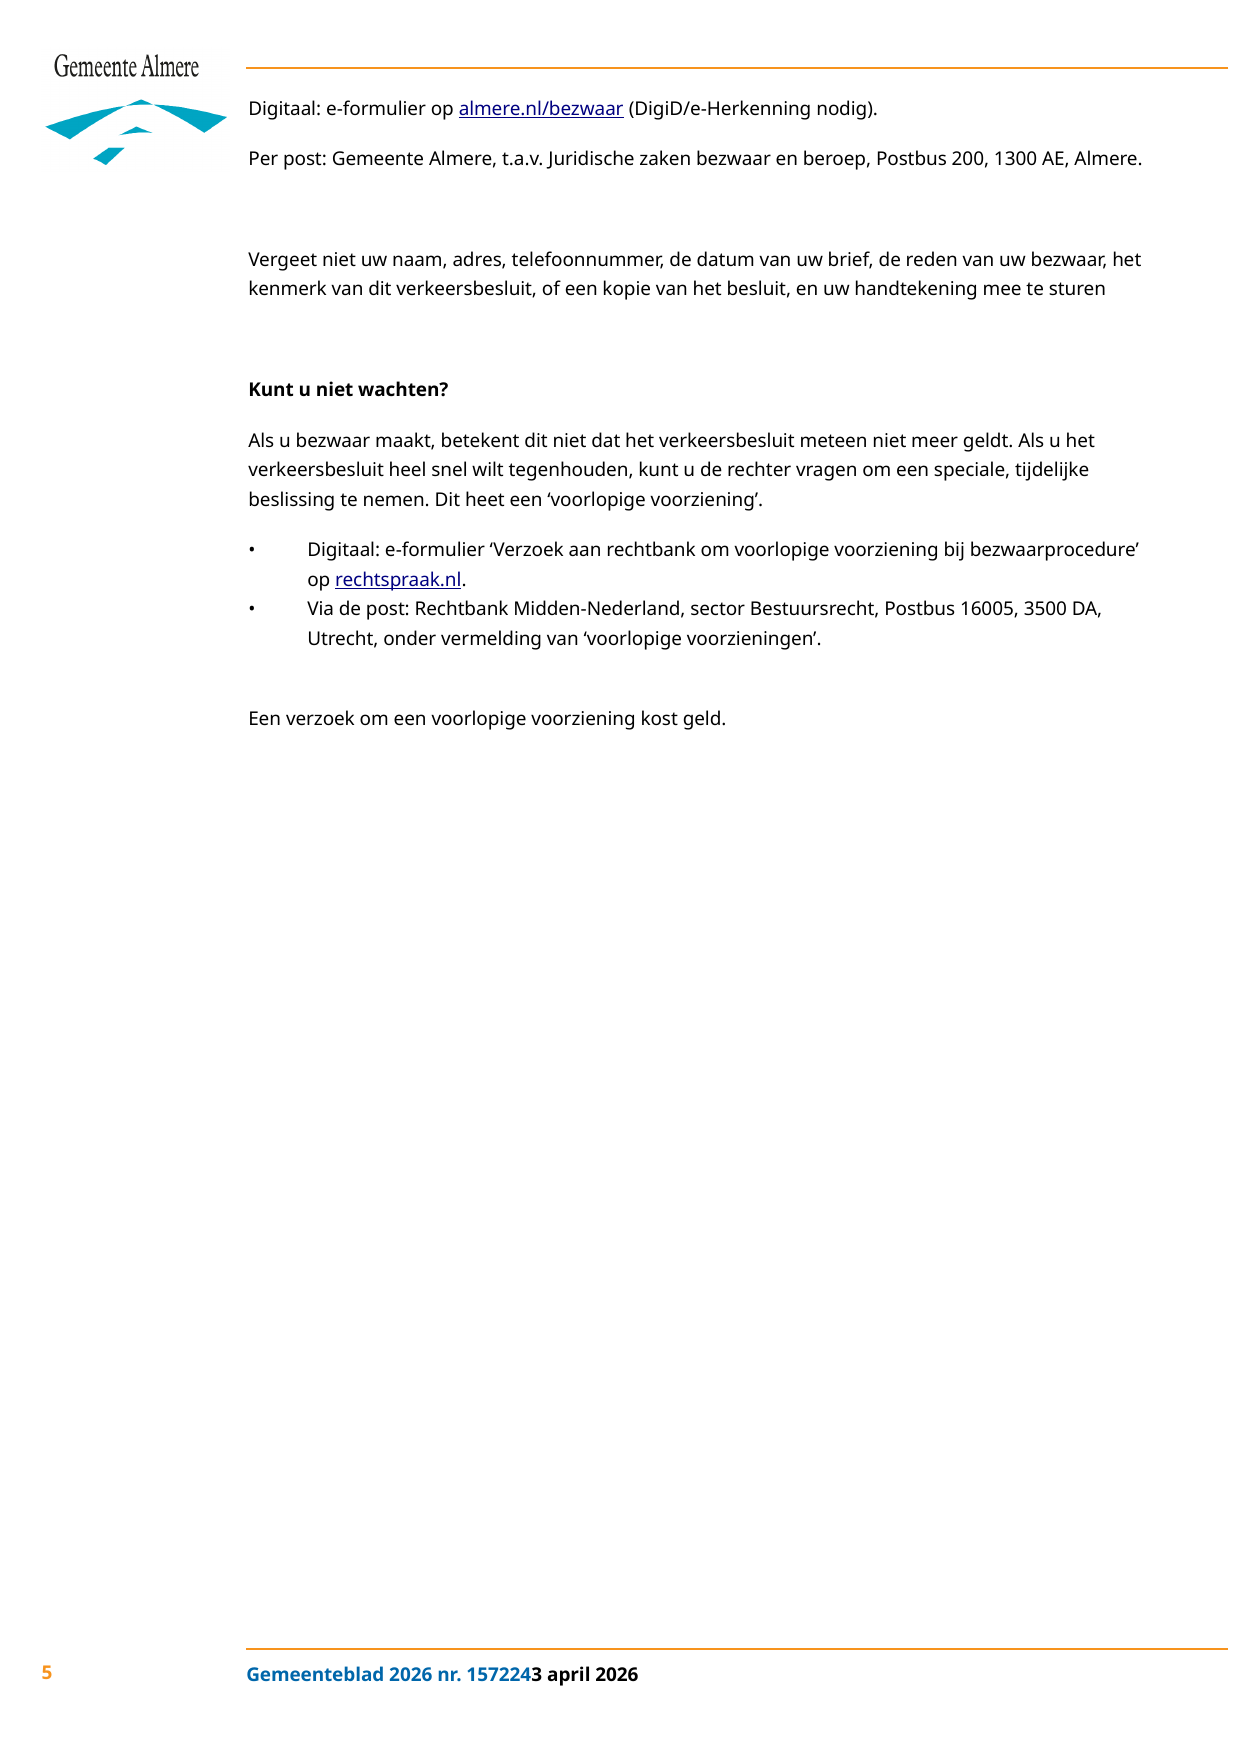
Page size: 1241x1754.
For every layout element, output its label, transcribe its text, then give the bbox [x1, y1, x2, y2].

text Kunt u niet wachten? [248, 376, 1152, 402]
list Via de post: Rechtbank Midden-Nederland, sector Bestuursrecht, Postbus 16005, 3500 DA, Utrecht, onder vermelding van ‘voorlopige voorzieningen’. [248, 596, 1152, 651]
list Digitaal: e-formulier ‘Verzoek aan rechtbank om voorlopige voorziening bij bezwaarprocedure’ op rechtspraak.nl. [248, 536, 1152, 592]
text Een verzoek om een voorlopige voorziening kost geld. [248, 705, 1152, 731]
text Vergeet niet uw naam, adres, telefoonnummer, de datum van uw brief, de reden van uw bezwaar, het kenmerk van dit verkeersbesluit, of een kopie van het besluit, en uw handtekening mee te sturen [248, 246, 1152, 301]
text Per post: Gemeente Almere, t.a.v. Juridische zaken bezwaar en beroep, Postbus 200, 1300 AE, Almere. [248, 145, 1152, 171]
text Als u bezwaar maakt, betekent dit niet dat het verkeersbesluit meteen niet meer geldt. Als u het verkeersbesluit heel snel wilt tegenhouden, kunt u de rechter vragen om een speciale, tijdelijke beslissing te nemen. Dit heet een ‘voorlopige voorziening’. [248, 427, 1152, 512]
text Digitaal: e-formulier op almere.nl/bezwaar (DigiD/e-Herkenning nodig). [248, 95, 1152, 121]
picture [41, 47, 231, 172]
